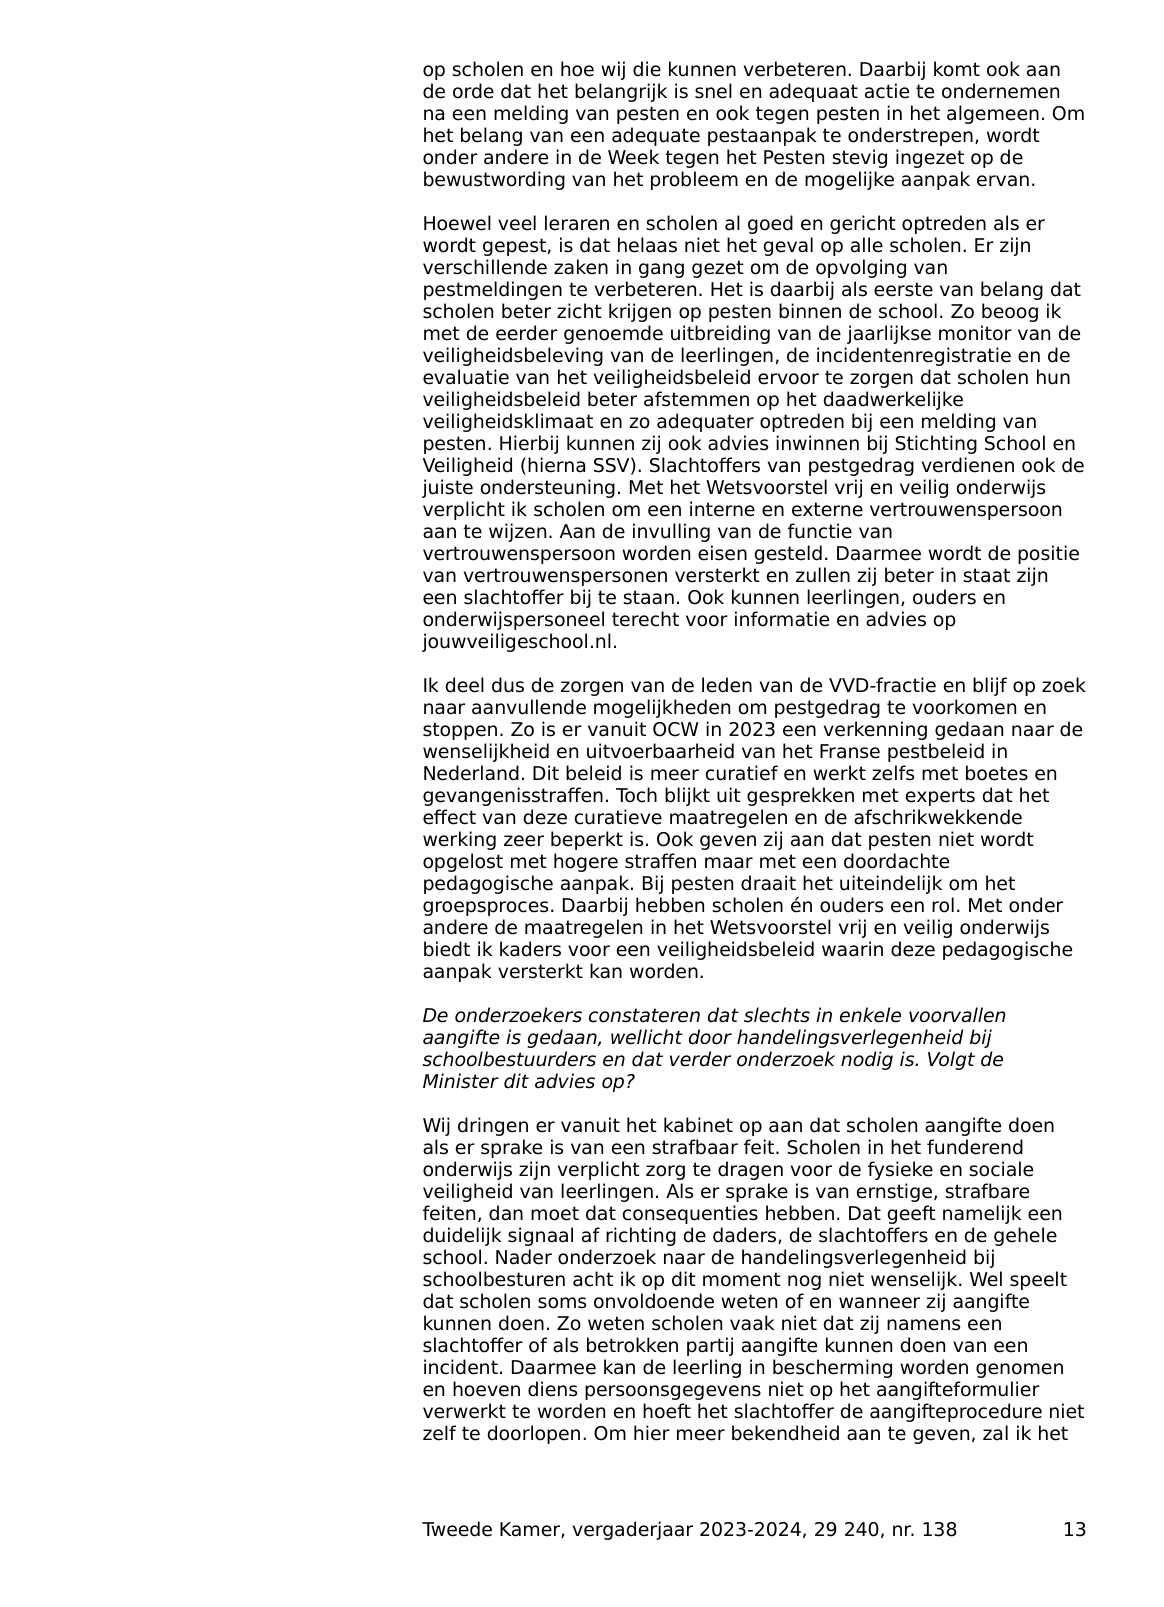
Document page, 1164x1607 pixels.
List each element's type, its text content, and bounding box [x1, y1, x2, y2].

text Hoewel veel leraren en scholen al goed en gericht optreden als er wordt gepest, is dat helaas niet het geval op alle scholen. Er zijn verschillende zaken in gang gezet om de opvolging van pestmeldingen te verbeteren. Het is daarbij als eerste van belang dat scholen beter zicht krijgen op pesten binnen de school. Zo beoog ik met de eerder genoemde uitbreiding van de jaarlijkse monitor van de veiligheidsbeleving van de leerlingen, de incidentenregistratie en de evaluatie van het veiligheidsbeleid ervoor te zorgen dat scholen hun veiligheidsbeleid beter afstemmen op het daadwerkelijke veiligheidsklimaat en zo adequater optreden bij een melding van pesten. Hierbij kunnen zij ook advies inwinnen bij Stichting School en Veiligheid (hierna SSV). Slachtoffers van pestgedrag verdienen ook de juiste ondersteuning. Met het Wetsvoorstel vrij en veilig onderwijs verplicht ik scholen om een interne en externe vertrouwenspersoon aan te wijzen. Aan de invulling van de functie van vertrouwenspersoon worden eisen gesteld. Daarmee wordt de positie van vertrouwenspersonen versterkt en zullen zij beter in staat zijn een slachtoffer bij te staan. Ook kunnen leerlingen, ouders en onderwijspersoneel terecht voor informatie en advies op jouwveiligeschool.nl. [422, 213, 1087, 653]
text De onderzoekers constateren dat slechts in enkele voorvallen aangifte is gedaan, wellicht door handelingsverlegenheid bij schoolbestuurders en dat verder onderzoek nodig is. Volgt de Minister dit advies op? [422, 1005, 1087, 1093]
text op scholen en hoe wij die kunnen verbeteren. Daarbij komt ook aan de orde dat het belangrijk is snel en adequaat actie te ondernemen na een melding van pesten en ook tegen pesten in het algemeen. Om het belang van een adequate pestaanpak te onderstrepen, wordt onder andere in de Week tegen het Pesten stevig ingezet op de bewustwording van het probleem en de mogelijke aanpak ervan. [422, 59, 1087, 191]
text Wij dringen er vanuit het kabinet op aan dat scholen aangifte doen als er sprake is van een strafbaar feit. Scholen in het funderend onderwijs zijn verplicht zorg te dragen voor de fysieke en sociale veiligheid van leerlingen. Als er sprake is van ernstige, strafbare feiten, dan moet dat consequenties hebben. Dat geeft namelijk een duidelijk signaal af richting de daders, de slachtoffers en de gehele school. Nader onderzoek naar de handelingsverlegenheid bij schoolbesturen acht ik op dit moment nog niet wenselijk. Wel speelt dat scholen soms onvoldoende weten of en wanneer zij aangifte kunnen doen. Zo weten scholen vaak niet dat zij namens een slachtoffer of als betrokken partij aangifte kunnen doen van een incident. Daarmee kan de leerling in bescherming worden genomen en hoeven diens persoonsgegevens niet op het aangifteformulier verwerkt te worden en hoeft het slachtoffer de aangifteprocedure niet zelf te doorlopen. Om hier meer bekendheid aan te geven, zal ik het [422, 1115, 1087, 1444]
text Ik deel dus de zorgen van de leden van de VVD-fractie en blijf op zoek naar aanvullende mogelijkheden om pestgedrag te voorkomen en stoppen. Zo is er vanuit OCW in 2023 een verkenning gedaan naar de wenselijkheid en uitvoerbaarheid van het Franse pestbeleid in Nederland. Dit beleid is meer curatief en werkt zelfs met boetes en gevangenisstraffen. Toch blijkt uit gesprekken met experts dat het effect van deze curatieve maatregelen en de afschrikwekkende werking zeer beperkt is. Ook geven zij aan dat pesten niet wordt opgelost met hogere straffen maar met een doordachte pedagogische aanpak. Bij pesten draait het uiteindelijk om het groepsproces. Daarbij hebben scholen én ouders een rol. Met onder andere de maatregelen in het Wetsvoorstel vrij en veilig onderwijs biedt ik kaders voor een veiligheidsbeleid waarin deze pedagogische aanpak versterkt kan worden. [422, 675, 1087, 983]
